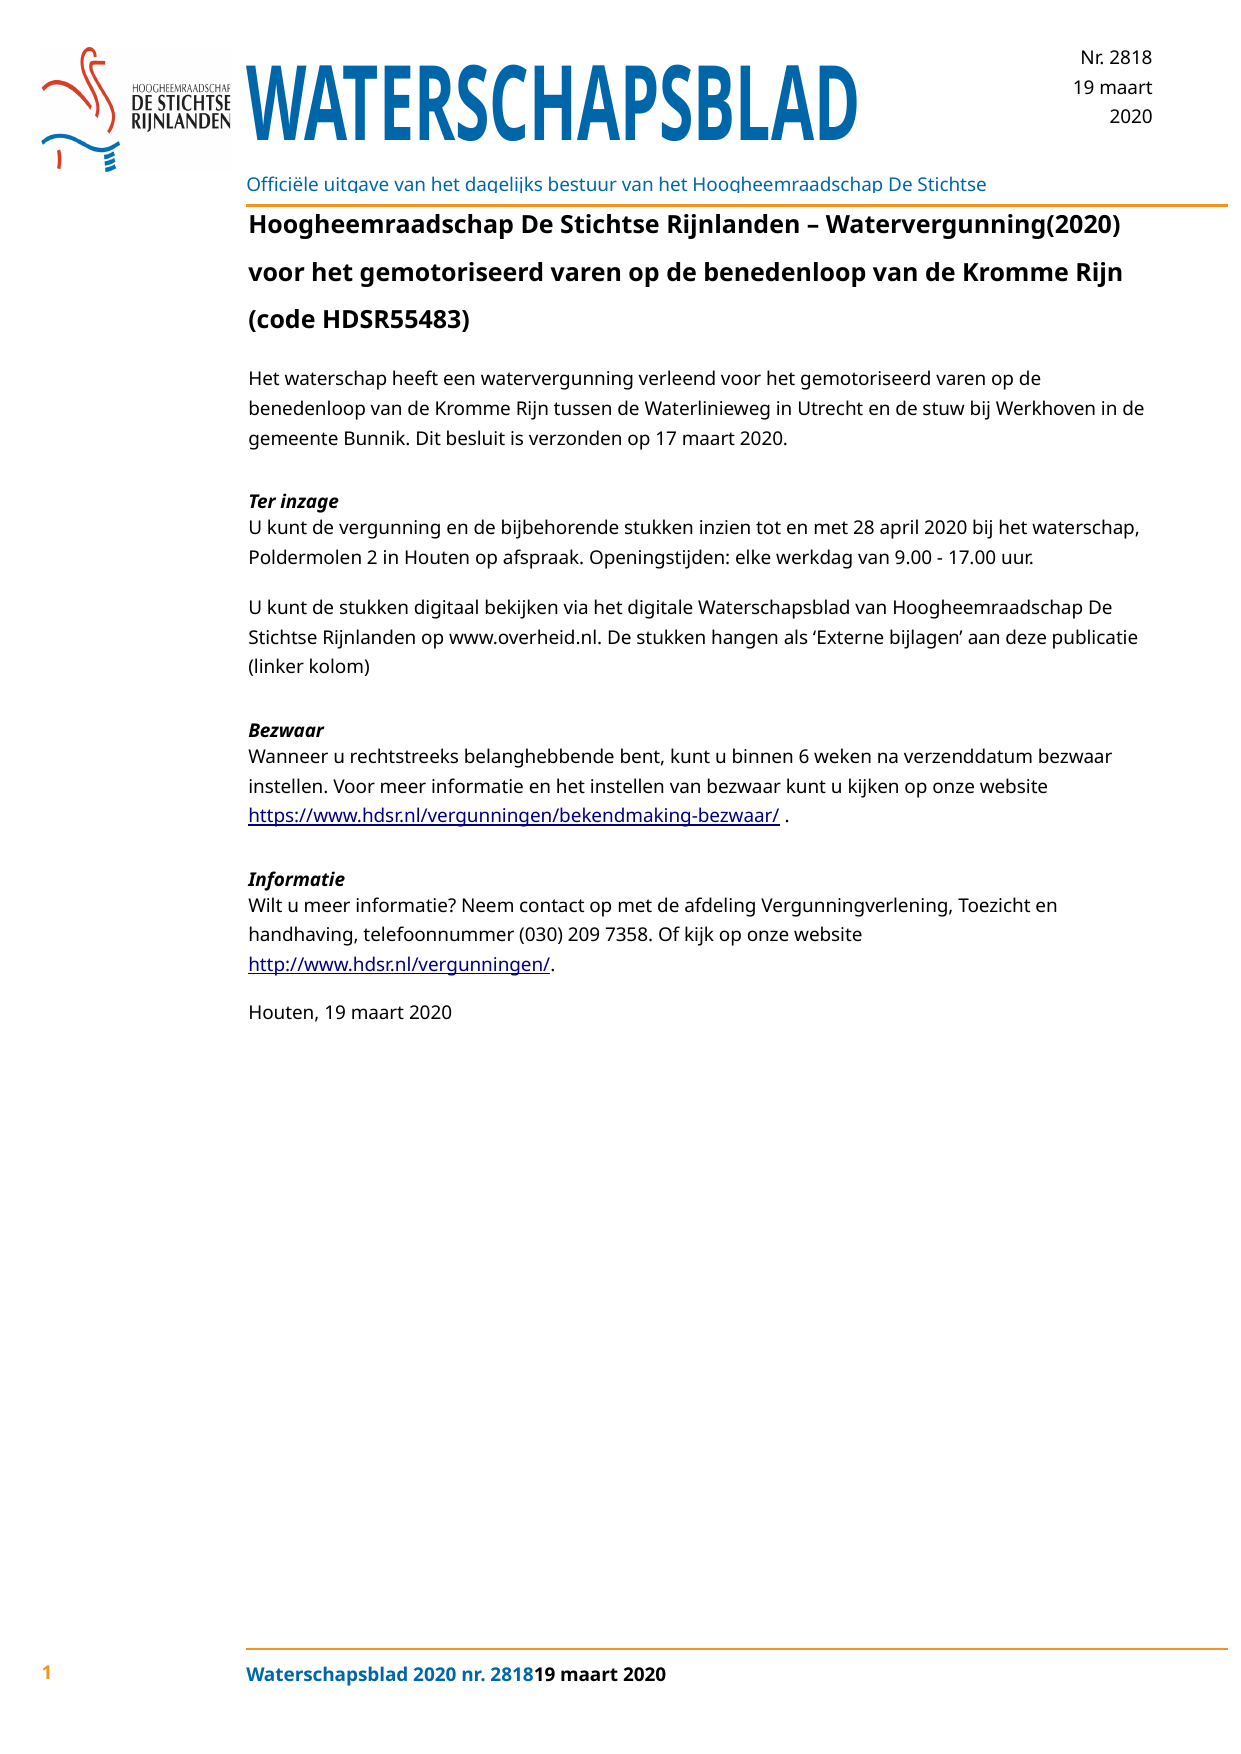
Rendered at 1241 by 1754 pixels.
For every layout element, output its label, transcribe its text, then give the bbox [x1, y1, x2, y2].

text Bezwaar [248, 717, 1152, 743]
text U kunt de stukken digitaal bekijken via het digitale Waterschapsblad van Hoogheemraadschap De Stichtse Rijnlanden op www.overheid.nl. De stukken hangen als ‘Externe bijlagen’ aan deze publicatie (linker kolom) [248, 594, 1152, 679]
text U kunt de vergunning en de bijbehorende stukken inzien tot en met 28 april 2020 bij het waterschap, Poldermolen 2 in Houten op afspraak. Openingstijden: elke werkdag van 9.00 - 17.00 uur. [248, 514, 1152, 570]
text Het waterschap heeft een watervergunning verleend voor het gemotoriseerd varen op de benedenloop van de Kromme Rijn tussen de Waterlinieweg in Utrecht en de stuw bij Werkhoven in de gemeente Bunnik. Dit besluit is verzonden op 17 maart 2020. [248, 366, 1152, 450]
text Wilt u meer informatie? Neem contact op met de afdeling Vergunningverlening, Toezicht en handhaving, telefoonnummer (030) 209 7358. Of kijk op onze website http://www.hdsr.nl/vergunningen/. [248, 892, 1152, 977]
text Wanneer u rechtstreeks belanghebbende bent, kunt u binnen 6 weken na verzenddatum bezwaar instellen. Voor meer informatie en het instellen van bezwaar kunt u kijken op onze website https://www.hdsr.nl/vergunningen/bekendmaking-bezwaar/ . [248, 743, 1152, 828]
picture [41, 47, 231, 172]
text Informatie [248, 866, 1152, 892]
text Hoogheemraadschap De Stichtse Rijnlanden – Watervergunning(2020) voor het gemotoriseerd varen op de benedenloop van de Kromme Rijn (code HDSR55483) [248, 207, 1152, 336]
text Houten, 19 maart 2020 [248, 999, 1152, 1025]
text Ter inzage [248, 489, 1152, 514]
